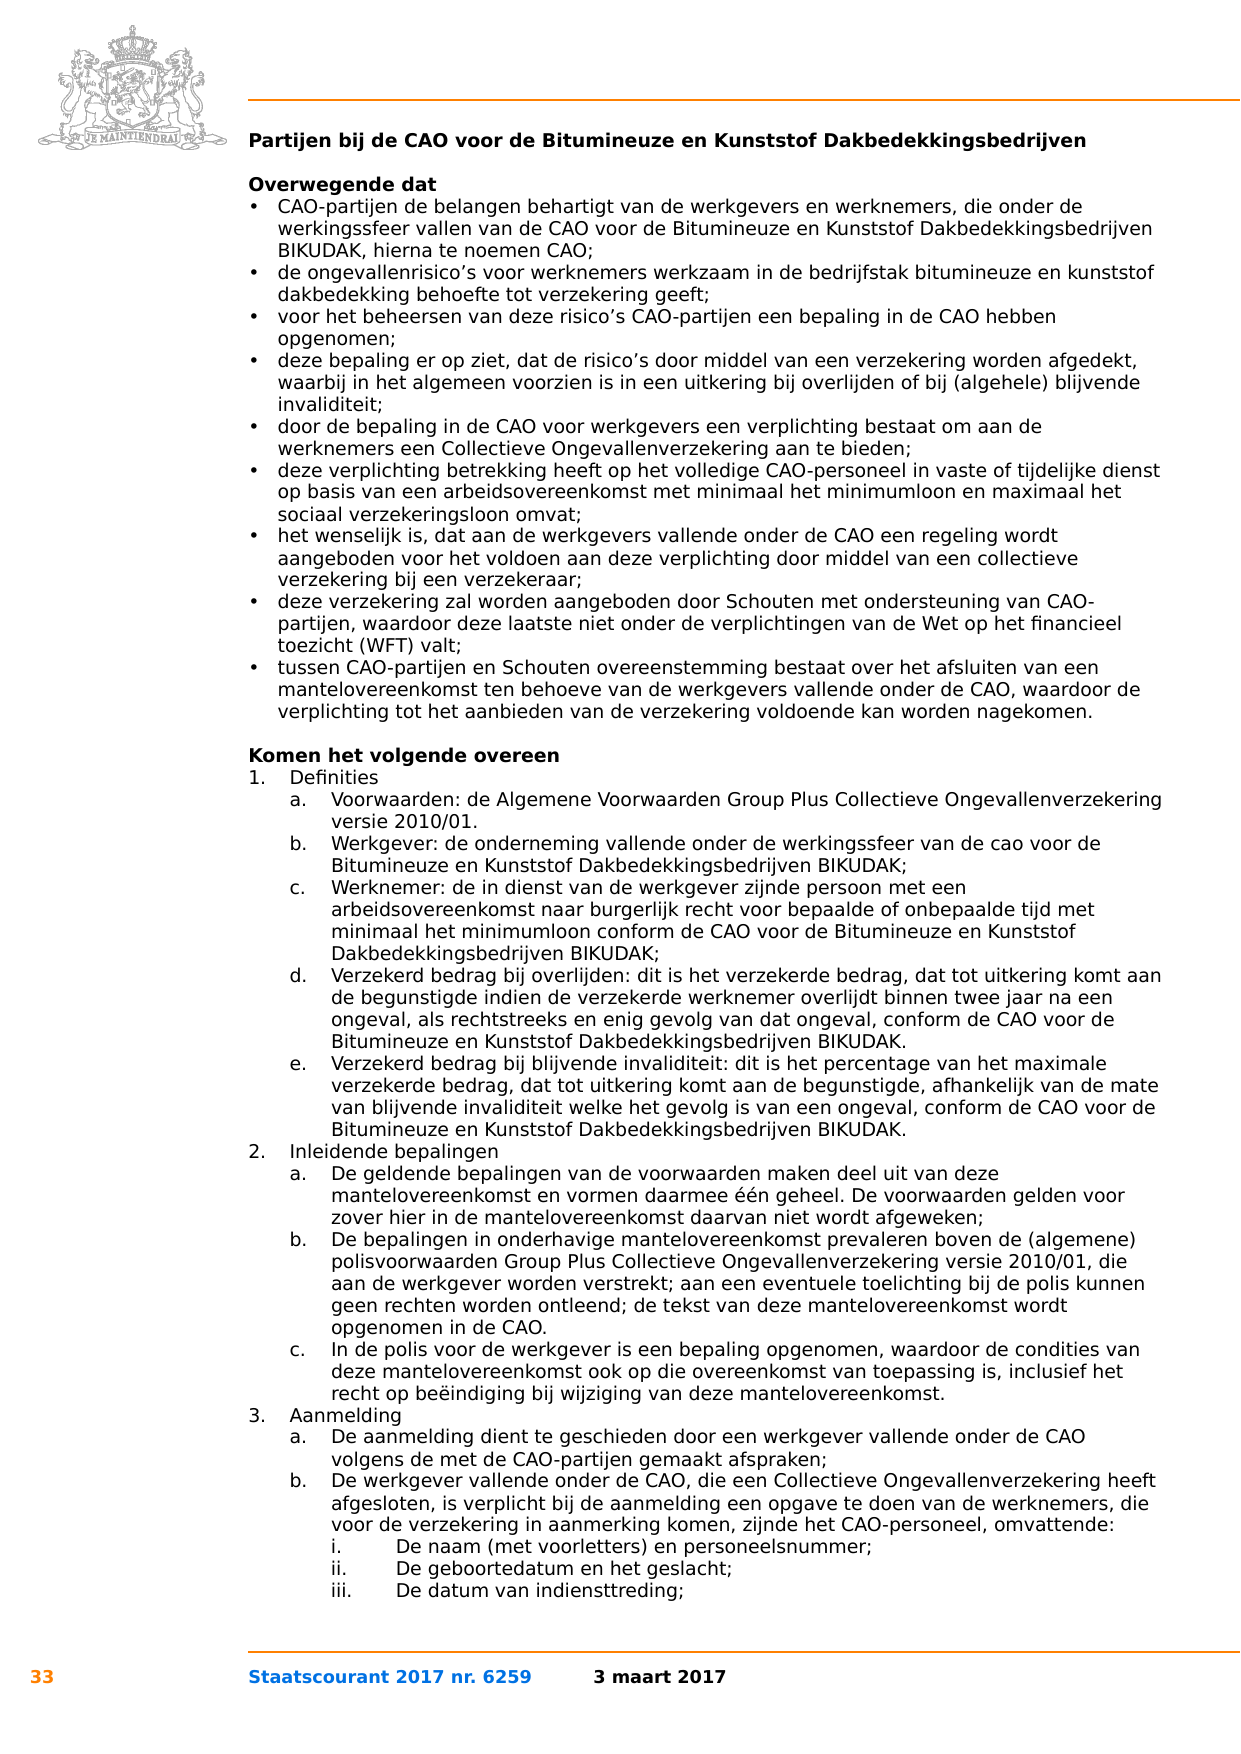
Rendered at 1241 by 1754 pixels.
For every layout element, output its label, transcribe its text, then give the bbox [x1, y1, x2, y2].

text iii. De datum van indiensttreding; [331, 1580, 1163, 1602]
text Overwegende dat [248, 174, 1163, 196]
text • deze verzekering zal worden aangeboden door Schouten met ondersteuning van CAO-partijen, waardoor deze laatste niet onder de verplichtingen van de Wet op het financieel toezicht (WFT) valt; [248, 591, 1163, 657]
text • deze bepaling er op ziet, dat de risico’s door middel van een verzekering worden afgedekt, waarbij in het algemeen voorzien is in een uitkering bij overlijden of bij (algehele) blijvende invaliditeit; [248, 349, 1163, 416]
text b. De bepalingen in onderhavige mantelovereenkomst prevaleren boven de (algemene) polisvoorwaarden Group Plus Collectieve Ongevallenverzekering versie 2010/01, die aan de werkgever worden verstrekt; aan een eventuele toelichting bij de polis kunnen geen rechten worden ontleend; de tekst van deze mantelovereenkomst wordt opgenomen in de CAO. [289, 1229, 1163, 1338]
text 2. Inleidende bepalingen [248, 1141, 1163, 1163]
text • CAO-partijen de belangen behartigt van de werkgevers en werknemers, die onder de werkingssfeer vallen van de CAO voor de Bitumineuze en Kunststof Dakbedekkingsbedrijven BIKUDAK, hierna te noemen CAO; [248, 196, 1163, 262]
text • door de bepaling in de CAO voor werkgevers een verplichting bestaat om aan de werknemers een Collectieve Ongevallenverzekering aan te bieden; [248, 416, 1163, 459]
text Partijen bij de CAO voor de Bitumineuze en Kunststof Dakbedekkingsbedrijven [248, 130, 1163, 152]
text 1. Definities [248, 767, 1163, 789]
text a. De aanmelding dient te geschieden door een werkgever vallende onder de CAO volgens de met de CAO-partijen gemaakt afspraken; [289, 1426, 1163, 1470]
text • de ongevallenrisico’s voor werknemers werkzaam in de bedrijfstak bitumineuze en kunststof dakbedekking behoefte tot verzekering geeft; [248, 262, 1163, 306]
text a. De geldende bepalingen van de voorwaarden maken deel uit van deze mantelovereenkomst en vormen daarmee één geheel. De voorwaarden gelden voor zover hier in de mantelovereenkomst daarvan niet wordt afgeweken; [289, 1163, 1163, 1229]
text b. Werkgever: de onderneming vallende onder de werkingssfeer van de cao voor de Bitumineuze en Kunststof Dakbedekkingsbedrijven BIKUDAK; [289, 833, 1163, 877]
text • voor het beheersen van deze risico’s CAO-partijen een bepaling in de CAO hebben opgenomen; [248, 306, 1163, 349]
text • tussen CAO-partijen en Schouten overeenstemming bestaat over het afsluiten van een mantelovereenkomst ten behoeve van de werkgevers vallende onder de CAO, waardoor de verplichting tot het aanbieden van de verzekering voldoende kan worden nagekomen. [248, 657, 1163, 723]
picture [38, 25, 227, 150]
text e. Verzekerd bedrag bij blijvende invaliditeit: dit is het percentage van het maximale verzekerde bedrag, dat tot uitkering komt aan de begunstigde, afhankelijk van de mate van blijvende invaliditeit welke het gevolg is van een ongeval, conform de CAO voor de Bitumineuze en Kunststof Dakbedekkingsbedrijven BIKUDAK. [289, 1053, 1163, 1141]
text c. Werknemer: de in dienst van de werkgever zijnde persoon met een arbeidsovereenkomst naar burgerlijk recht voor bepaalde of onbepaalde tijd met minimaal het minimumloon conform de CAO voor de Bitumineuze en Kunststof Dakbedekkingsbedrijven BIKUDAK; [289, 877, 1163, 965]
text d. Verzekerd bedrag bij overlijden: dit is het verzekerde bedrag, dat tot uitkering komt aan de begunstigde indien de verzekerde werknemer overlijdt binnen twee jaar na een ongeval, als rechtstreeks en enig gevolg van dat ongeval, conform de CAO voor de Bitumineuze en Kunststof Dakbedekkingsbedrijven BIKUDAK. [289, 965, 1163, 1053]
text b. De werkgever vallende onder de CAO, die een Collectieve Ongevallenverzekering heeft afgesloten, is verplicht bij de aanmelding een opgave te doen van de werknemers, die voor de verzekering in aanmerking komen, zijnde het CAO-personeel, omvattende: [289, 1470, 1163, 1536]
text Komen het volgende overeen [248, 745, 1163, 767]
text • het wenselijk is, dat aan de werkgevers vallende onder de CAO een regeling wordt aangeboden voor het voldoen aan deze verplichting door middel van een collectieve verzekering bij een verzekeraar; [248, 525, 1163, 591]
text • deze verplichting betrekking heeft op het volledige CAO-personeel in vaste of tijdelijke dienst op basis van een arbeidsovereenkomst met minimaal het minimumloon en maximaal het sociaal verzekeringsloon omvat; [248, 459, 1163, 525]
text i. De naam (met voorletters) en personeelsnummer; [331, 1536, 1163, 1558]
text c. In de polis voor de werkgever is een bepaling opgenomen, waardoor de condities van deze mantelovereenkomst ook op die overeenkomst van toepassing is, inclusief het recht op beëindiging bij wijziging van deze mantelovereenkomst. [289, 1338, 1163, 1404]
text a. Voorwaarden: de Algemene Voorwaarden Group Plus Collectieve Ongevallenverzekering versie 2010/01. [289, 789, 1163, 833]
text 3. Aanmelding [248, 1404, 1163, 1426]
text ii. De geboortedatum en het geslacht; [331, 1558, 1163, 1580]
